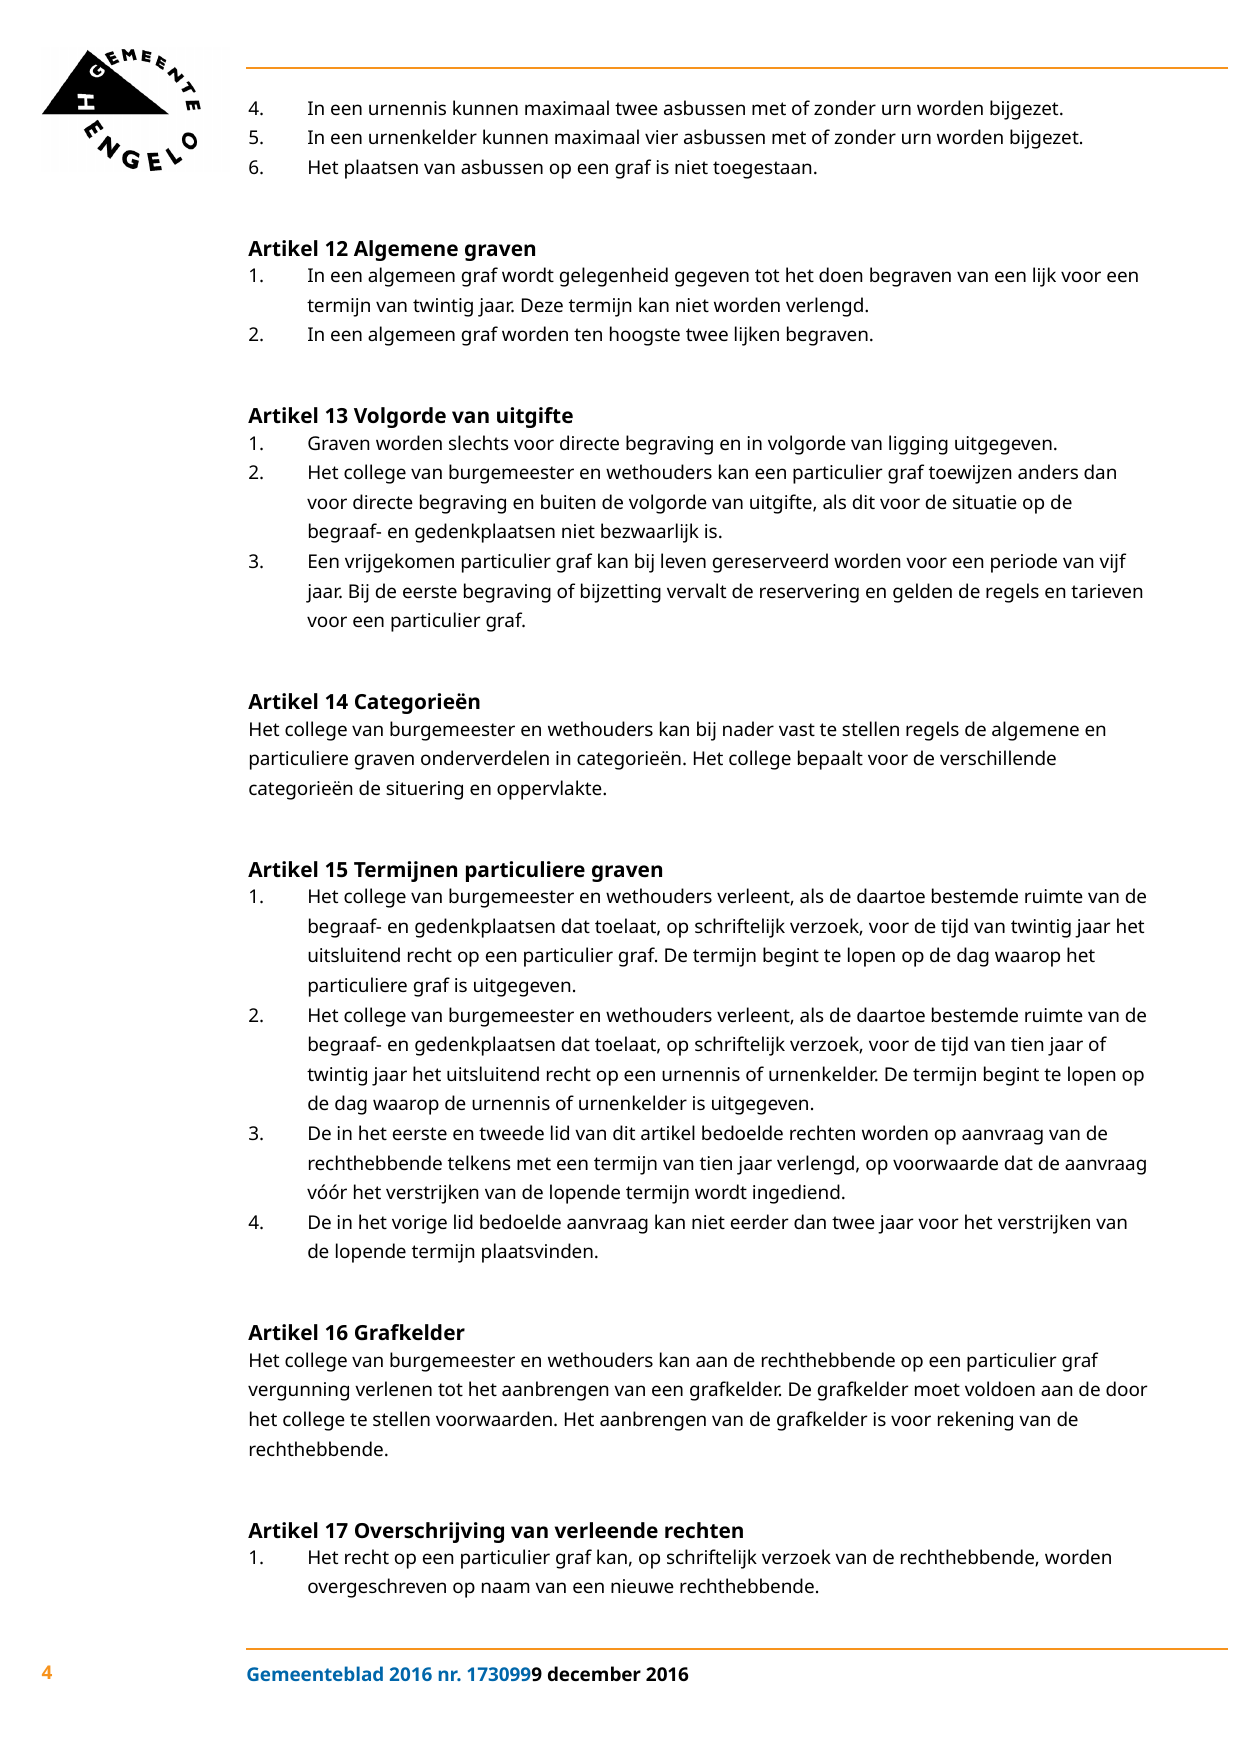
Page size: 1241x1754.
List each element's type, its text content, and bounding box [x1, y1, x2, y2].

list In een algemeen graf wordt gelegenheid gegeven tot het doen begraven van een lijk voor een termijn van twintig jaar. Deze termijn kan niet worden verlengd. [248, 262, 1152, 318]
list In een algemeen graf worden ten hoogste twee lijken begraven. [248, 322, 1152, 347]
text Het college van burgemeester en wethouders kan bij nader vast te stellen regels de algemene en particuliere graven onderverdelen in categorieën. Het college bepaalt voor de verschillende categorieën de situering en oppervlakte. [248, 716, 1152, 801]
text Artikel 13 Volgorde van uitgifte [248, 402, 1152, 430]
text Artikel 14 Categorieën [248, 687, 1152, 716]
list Het college van burgemeester en wethouders verleent, als de daartoe bestemde ruimte van de begraaf- en gedenkplaatsen dat toelaat, op schriftelijk verzoek, voor de tijd van tien jaar of twintig jaar het uitsluitend recht op een urnennis of urnenkelder. De termijn begint te lopen op de dag waarop de urnennis of urnenkelder is uitgegeven. [248, 1002, 1152, 1116]
list Het college van burgemeester en wethouders verleent, als de daartoe bestemde ruimte van de begraaf- en gedenkplaatsen dat toelaat, op schriftelijk verzoek, voor de tijd van twintig jaar het uitsluitend recht op een particulier graf. De termijn begint te lopen op de dag waarop het particuliere graf is uitgegeven. [248, 883, 1152, 998]
text Artikel 17 Overschrijving van verleende rechten [248, 1516, 1152, 1544]
list De in het eerste en tweede lid van dit artikel bedoelde rechten worden op aanvraag van de rechthebbende telkens met een termijn van tien jaar verlengd, op voorwaarde dat de aanvraag vóór het verstrijken van de lopende termijn wordt ingediend. [248, 1120, 1152, 1205]
picture [41, 47, 231, 172]
list De in het vorige lid bedoelde aanvraag kan niet eerder dan twee jaar voor het verstrijken van de lopende termijn plaatsvinden. [248, 1209, 1152, 1264]
list Het college van burgemeester en wethouders kan een particulier graf toewijzen anders dan voor directe begraving en buiten de volgorde van uitgifte, als dit voor de situatie op de begraaf- en gedenkplaatsen niet bezwaarlijk is. [248, 459, 1152, 544]
text Het college van burgemeester en wethouders kan aan de rechthebbende op een particulier graf vergunning verlenen tot het aanbrengen van een grafkelder. De grafkelder moet voldoen aan de door het college te stellen voorwaarden. Het aanbrengen van de grafkelder is voor rekening van de rechthebbende. [248, 1347, 1152, 1461]
text Artikel 16 Grafkelder [248, 1318, 1152, 1347]
text Artikel 15 Termijnen particuliere graven [248, 855, 1152, 883]
list Graven worden slechts voor directe begraving en in volgorde van ligging uitgegeven. [248, 430, 1152, 456]
list In een urnenkelder kunnen maximaal vier asbussen met of zonder urn worden bijgezet. [248, 124, 1152, 150]
list Een vrijgekomen particulier graf kan bij leven gereserveerd worden voor een periode van vijf jaar. Bij de eerste begraving of bijzetting vervalt de reservering en gelden de regels en tarieven voor een particulier graf. [248, 548, 1152, 633]
list In een urnennis kunnen maximaal twee asbussen met of zonder urn worden bijgezet. [248, 95, 1152, 121]
text Artikel 12 Algemene graven [248, 234, 1152, 262]
list Het plaatsen van asbussen op een graf is niet toegestaan. [248, 154, 1152, 180]
list Het recht op een particulier graf kan, op schriftelijk verzoek van de rechthebbende, worden overgeschreven op naam van een nieuwe rechthebbende. [248, 1544, 1152, 1599]
